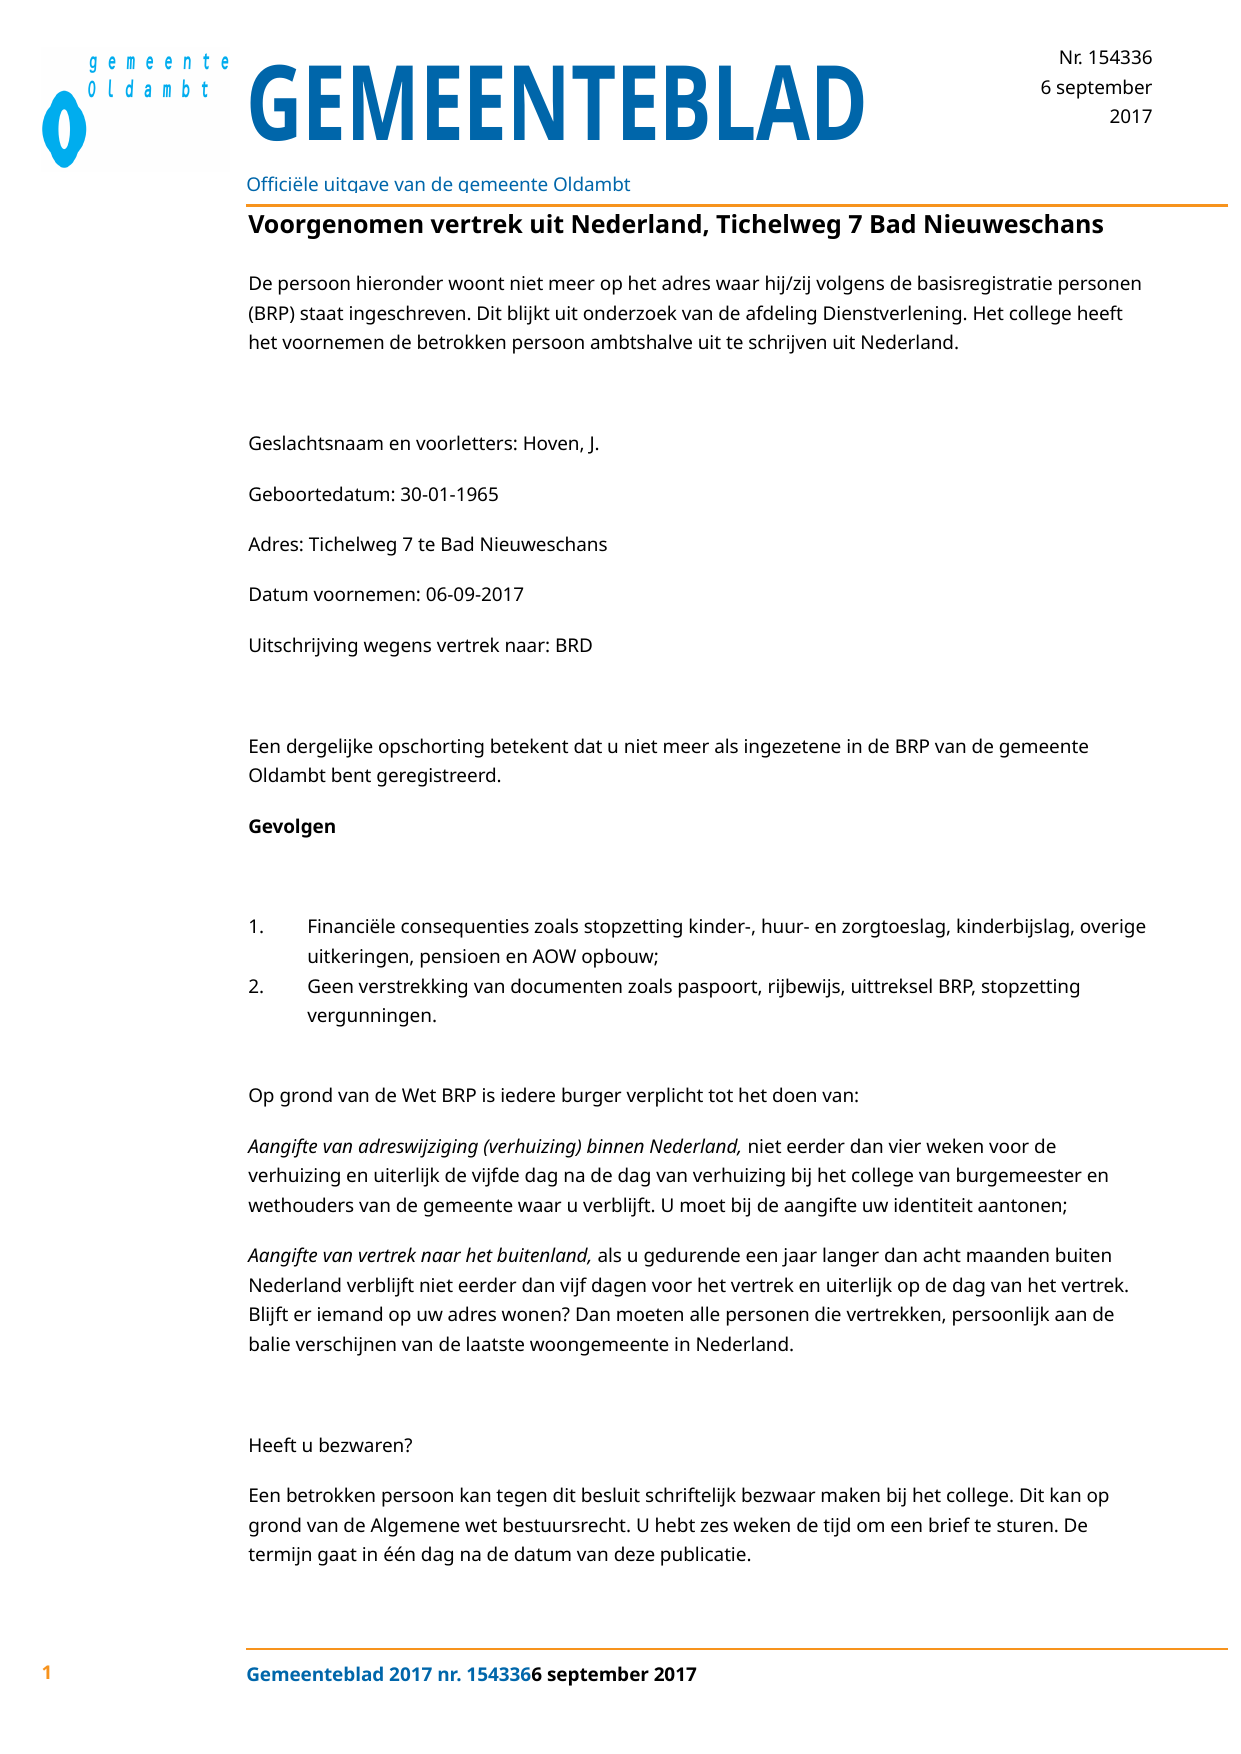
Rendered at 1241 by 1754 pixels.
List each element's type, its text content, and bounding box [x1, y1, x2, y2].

text Gevolgen [248, 813, 1152, 838]
text Datum voornemen: 06-09-2017 [248, 582, 1152, 607]
text Geslachtsnaam en voorletters: Hoven, J. [248, 430, 1152, 456]
list Geen verstrekking van documenten zoals paspoort, rijbewijs, uittreksel BRP, stopzetting vergunningen. [248, 973, 1152, 1028]
text Heeft u bezwaren? [248, 1432, 1152, 1458]
text Voorgenomen vertrek uit Nederland, Tichelweg 7 Bad Nieuweschans [248, 207, 1152, 241]
text Uitschrijving wegens vertrek naar: BRD [248, 632, 1152, 658]
text Aangifte van adreswijziging (verhuizing) binnen Nederland, niet eerder dan vier weken voor de verhuizing en uiterlijk de vijfde dag na de dag van verhuizing bij het college van burgemeester en wethouders van de gemeente waar u verblijft. U moet bij de aangifte uw identiteit aantonen; [248, 1133, 1152, 1218]
text Een betrokken persoon kan tegen dit besluit schriftelijk bezwaar maken bij het college. Dit kan op grond van de Algemene wet bestuursrecht. U hebt zes weken de tijd om een brief te sturen. De termijn gaat in één dag na de datum van deze publicatie. [248, 1482, 1152, 1567]
text Op grond van de Wet BRP is iedere burger verplicht tot het doen van: [248, 1082, 1152, 1108]
text Aangifte van vertrek naar het buitenland, als u gedurende een jaar langer dan acht maanden buiten Nederland verblijft niet eerder dan vijf dagen voor het vertrek en uiterlijk op de dag van het vertrek. Blijft er iemand op uw adres wonen? Dan moeten alle personen die vertrekken, persoonlijk aan de balie verschijnen van de laatste woongemeente in Nederland. [248, 1242, 1152, 1357]
text De persoon hieronder woont niet meer op het adres waar hij/zij volgens de basisregistratie personen (BRP) staat ingeschreven. Dit blijkt uit onderzoek van de afdeling Dienstverlening. Het college heeft het voornemen de betrokken persoon ambtshalve uit te schrijven uit Nederland. [248, 270, 1152, 355]
text Adres: Tichelweg 7 te Bad Nieuweschans [248, 531, 1152, 557]
text Een dergelijke opschorting betekent dat u niet meer als ingezetene in de BRP van de gemeente Oldambt bent geregistreerd. [248, 733, 1152, 788]
text Geboortedatum: 30-01-1965 [248, 481, 1152, 506]
list Financiële consequenties zoals stopzetting kinder-, huur- en zorgtoeslag, kinderbijslag, overige uitkeringen, pensioen en AOW opbouw; [248, 914, 1152, 969]
picture [41, 47, 231, 172]
